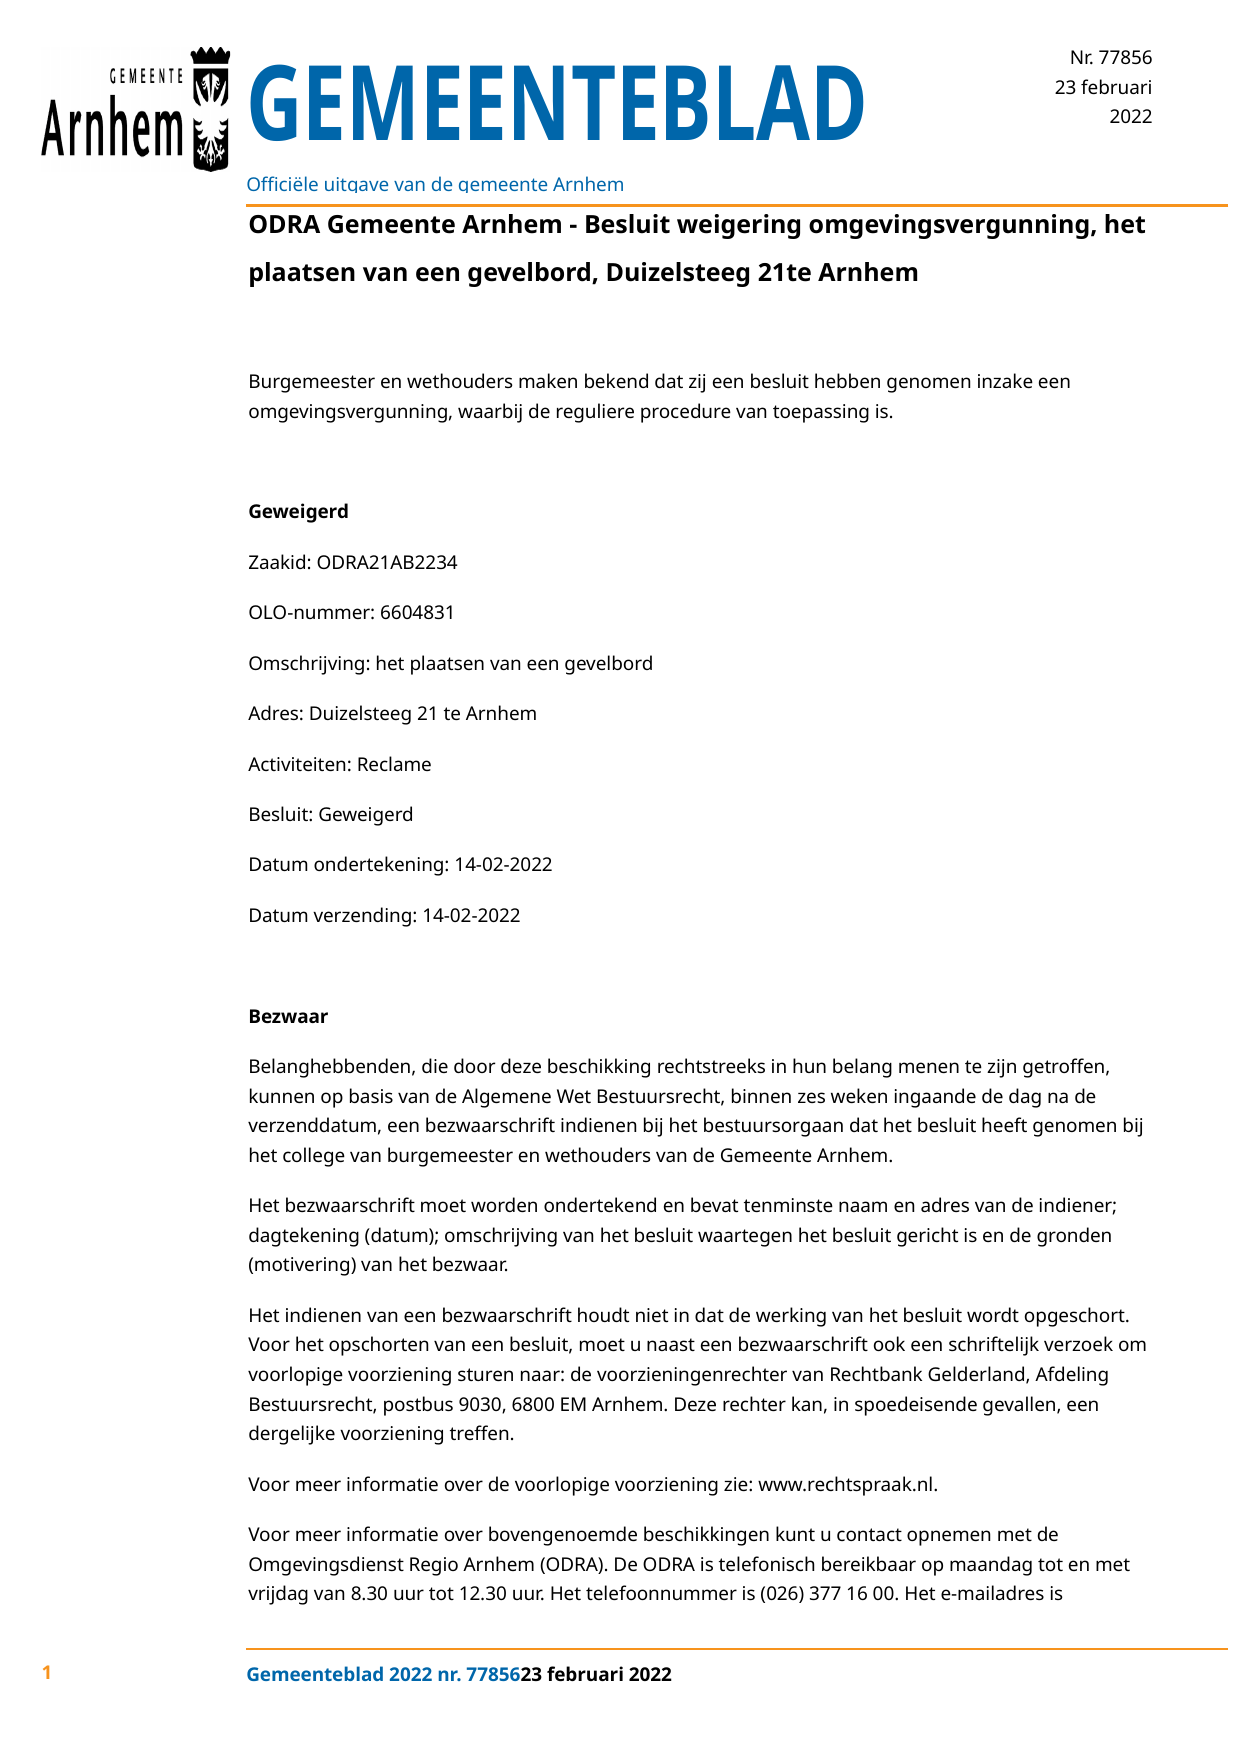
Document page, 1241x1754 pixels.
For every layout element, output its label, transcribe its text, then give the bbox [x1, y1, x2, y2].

text ODRA Gemeente Arnhem - Besluit weigering omgevingsvergunning, het plaatsen van een gevelbord, Duizelsteeg 21te Arnhem [248, 207, 1152, 288]
text Belanghebbenden, die door deze beschikking rechtstreeks in hun belang menen te zijn getroffen, kunnen op basis van de Algemene Wet Bestuursrecht, binnen zes weken ingaande de dag na de verzenddatum, een bezwaarschrift indienen bij het bestuursorgaan dat het besluit heeft genomen bij het college van burgemeester en wethouders van de Gemeente Arnhem. [248, 1053, 1152, 1168]
text Het indienen van een bezwaarschrift houdt niet in dat de werking van het besluit wordt opgeschort. Voor het opschorten van een besluit, moet u naast een bezwaarschrift ook een schriftelijk verzoek om voorlopige voorziening sturen naar: de voorzieningenrechter van Rechtbank Gelderland, Afdeling Bestuursrecht, postbus 9030, 6800 EM Arnhem. Deze rechter kan, in spoedeisende gevallen, een dergelijke voorziening treffen. [248, 1302, 1152, 1446]
text OLO-nummer: 6604831 [248, 599, 1152, 625]
text Burgemeester en wethouders maken bekend dat zij een besluit hebben genomen inzake een omgevingsvergunning, waarbij de reguliere procedure van toepassing is. [248, 368, 1152, 424]
text Geweigerd [248, 499, 1152, 524]
text Datum ondertekening: 14-02-2022 [248, 852, 1152, 877]
text Besluit: Geweigerd [248, 801, 1152, 827]
text Omschrijving: het plaatsen van een gevelbord [248, 650, 1152, 676]
text Adres: Duizelsteeg 21 te Arnhem [248, 700, 1152, 726]
text Voor meer informatie over de voorlopige voorziening zie: www.rechtspraak.nl. [248, 1471, 1152, 1497]
text Voor meer informatie over bovengenoemde beschikkingen kunt u contact opnemen met de Omgevingsdienst Regio Arnhem (ODRA). De ODRA is telefonisch bereikbaar op maandag tot en met vrijdag van 8.30 uur tot 12.30 uur. Het telefoonnummer is (026) 377 16 00. Het e-mailadres is [248, 1521, 1152, 1606]
text Bezwaar [248, 1003, 1152, 1029]
text Activiteiten: Reclame [248, 751, 1152, 777]
text Het bezwaarschrift moet worden ondertekend en bevat tenminste naam en adres van de indiener; dagtekening (datum); omschrijving van het besluit waartegen het besluit gericht is en de gronden (motivering) van het bezwaar. [248, 1192, 1152, 1277]
text Zaakid: ODRA21AB2234 [248, 549, 1152, 575]
text Datum verzending: 14-02-2022 [248, 902, 1152, 928]
picture [41, 47, 231, 172]
